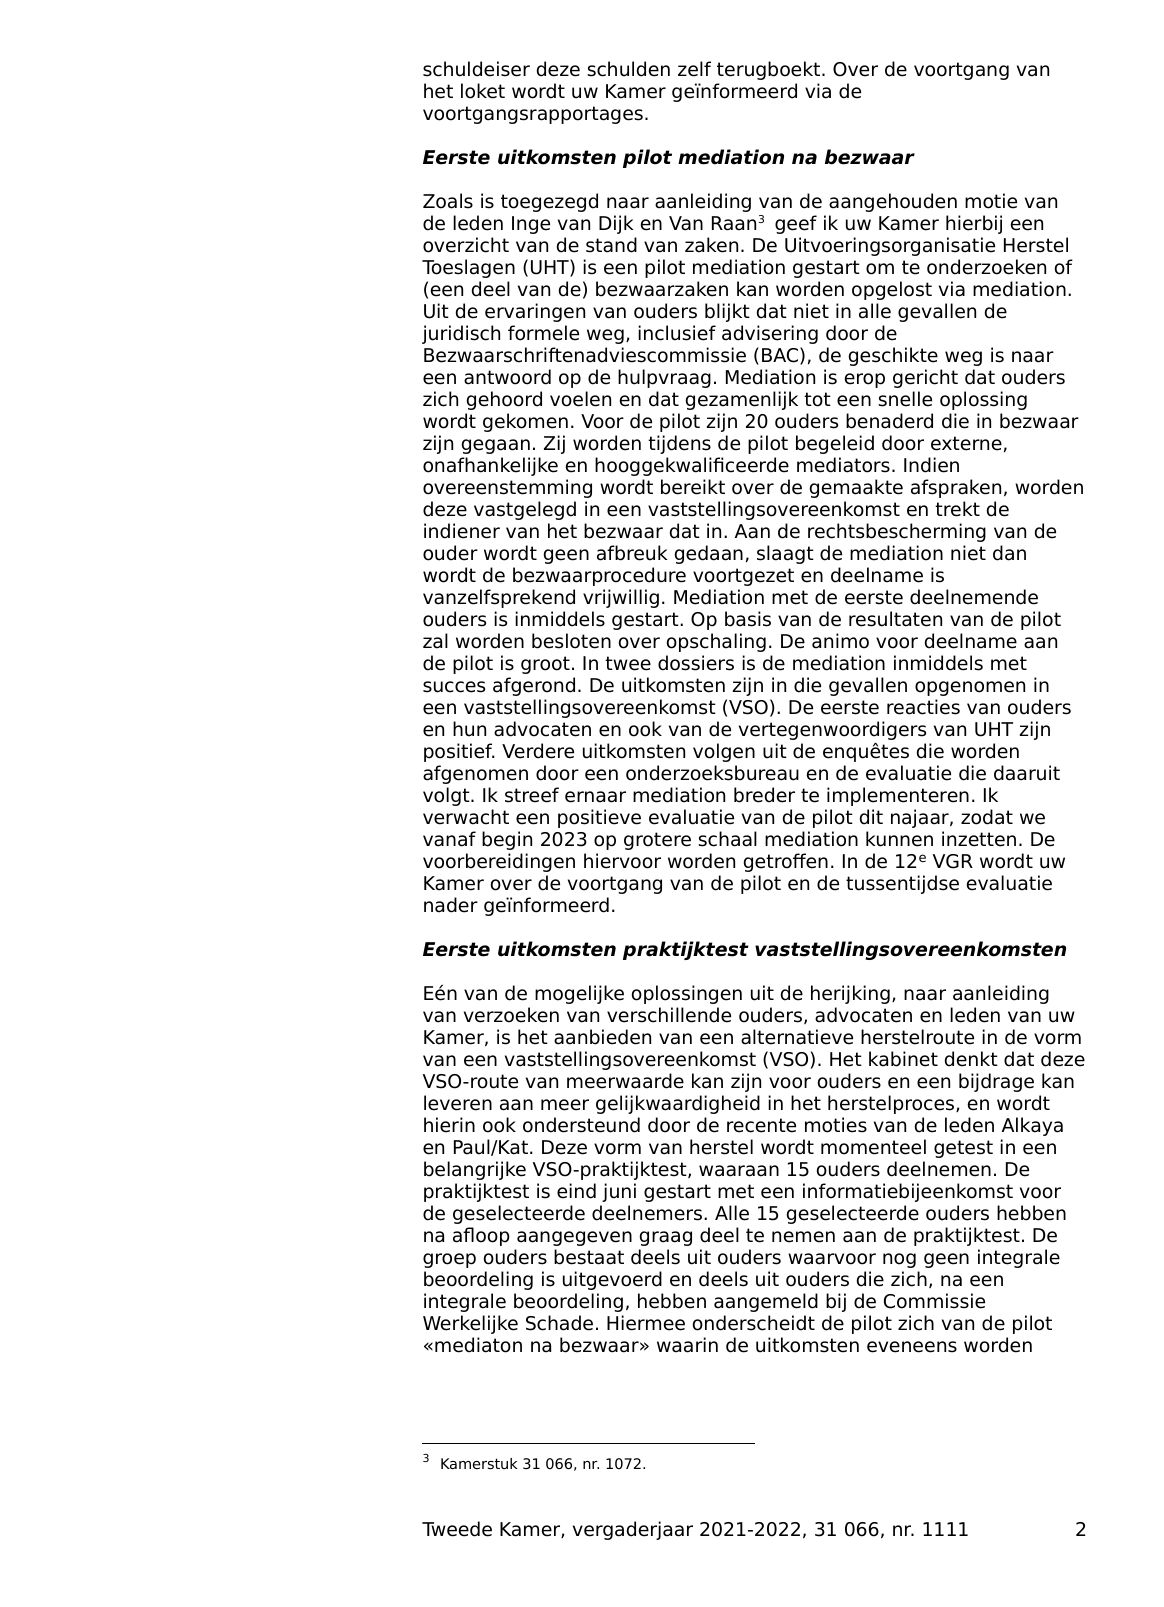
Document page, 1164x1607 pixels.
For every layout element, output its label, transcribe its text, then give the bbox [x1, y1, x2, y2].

text Zoals is toegezegd naar aanleiding van de aangehouden motie van de leden Inge van Dijk en Van Raan geef ik uw Kamer hierbij een overzicht van de stand van zaken. De Uitvoeringsorganisatie Herstel Toeslagen (UHT) is een pilot mediation gestart om te onderzoeken of (een deel van de) bezwaarzaken kan worden opgelost via mediation. Uit de ervaringen van ouders blijkt dat niet in alle gevallen de juridisch formele weg, inclusief advisering door de Bezwaarschriftenadviescommissie (BAC), de geschikte weg is naar een antwoord op de hulpvraag. Mediation is erop gericht dat ouders zich gehoord voelen en dat gezamenlijk tot een snelle oplossing wordt gekomen. Voor de pilot zijn 20 ouders benaderd die in bezwaar zijn gegaan. Zij worden tijdens de pilot begeleid door externe, onafhankelijke en hooggekwalificeerde mediators. Indien overeenstemming wordt bereikt over de gemaakte afspraken, worden deze vastgelegd in een vaststellingsovereenkomst en trekt de indiener van het bezwaar dat in. Aan de rechtsbescherming van de ouder wordt geen afbreuk gedaan, slaagt de mediation niet dan wordt de bezwaarprocedure voortgezet en deelname is vanzelfsprekend vrijwillig. Mediation met de eerste deelnemende ouders is inmiddels gestart. Op basis van de resultaten van de pilot zal worden besloten over opschaling. De animo voor deelname aan de pilot is groot. In twee dossiers is de mediation inmiddels met succes afgerond. De uitkomsten zijn in die gevallen opgenomen in een vaststellingsovereenkomst (VSO). De eerste reacties van ouders en hun advocaten en ook van de vertegenwoordigers van UHT zijn positief. Verdere uitkomsten volgen uit de enquêtes die worden afgenomen door een onderzoeksbureau en de evaluatie die daaruit volgt. Ik streef ernaar mediation breder te implementeren. Ik verwacht een positieve evaluatie van de pilot dit najaar, zodat we vanaf begin 2023 op grotere schaal mediation kunnen inzetten. De voorbereidingen hiervoor worden getroffen. In de 12e VGR wordt uw Kamer over de voortgang van de pilot en de tussentijdse evaluatie nader geïnformeerd. [422, 191, 1087, 917]
text Eén van de mogelijke oplossingen uit de herijking, naar aanleiding van verzoeken van verschillende ouders, advocaten en leden van uw Kamer, is het aanbieden van een alternatieve herstelroute in de vorm van een vaststellingsovereenkomst (VSO). Het kabinet denkt dat deze VSO-route van meerwaarde kan zijn voor ouders en een bijdrage kan leveren aan meer gelijkwaardigheid in het herstelproces, en wordt hierin ook ondersteund door de recente moties van de leden Alkaya en Paul/Kat. Deze vorm van herstel wordt momenteel getest in een belangrijke VSO-praktijktest, waaraan 15 ouders deelnemen. De praktijktest is eind juni gestart met een informatiebijeenkomst voor de geselecteerde deelnemers. Alle 15 geselecteerde ouders hebben na afloop aangegeven graag deel te nemen aan de praktijktest. De groep ouders bestaat deels uit ouders waarvoor nog geen integrale beoordeling is uitgevoerd en deels uit ouders die zich, na een integrale beoordeling, hebben aangemeld bij de Commissie Werkelijke Schade. Hiermee onderscheidt de pilot zich van de pilot «mediaton na bezwaar» waarin de uitkomsten eveneens worden [422, 983, 1087, 1357]
text schuldeiser deze schulden zelf terugboekt. Over de voortgang van het loket wordt uw Kamer geïnformeerd via de voortgangsrapportages. [422, 59, 1087, 125]
subtitle Eerste uitkomsten praktijktest vaststellingsovereenkomsten [422, 939, 1087, 961]
subtitle Eerste uitkomsten pilot mediation na bezwaar [422, 147, 1087, 169]
text Kamerstuk 31 066, nr. 1072. [422, 1452, 1087, 1474]
